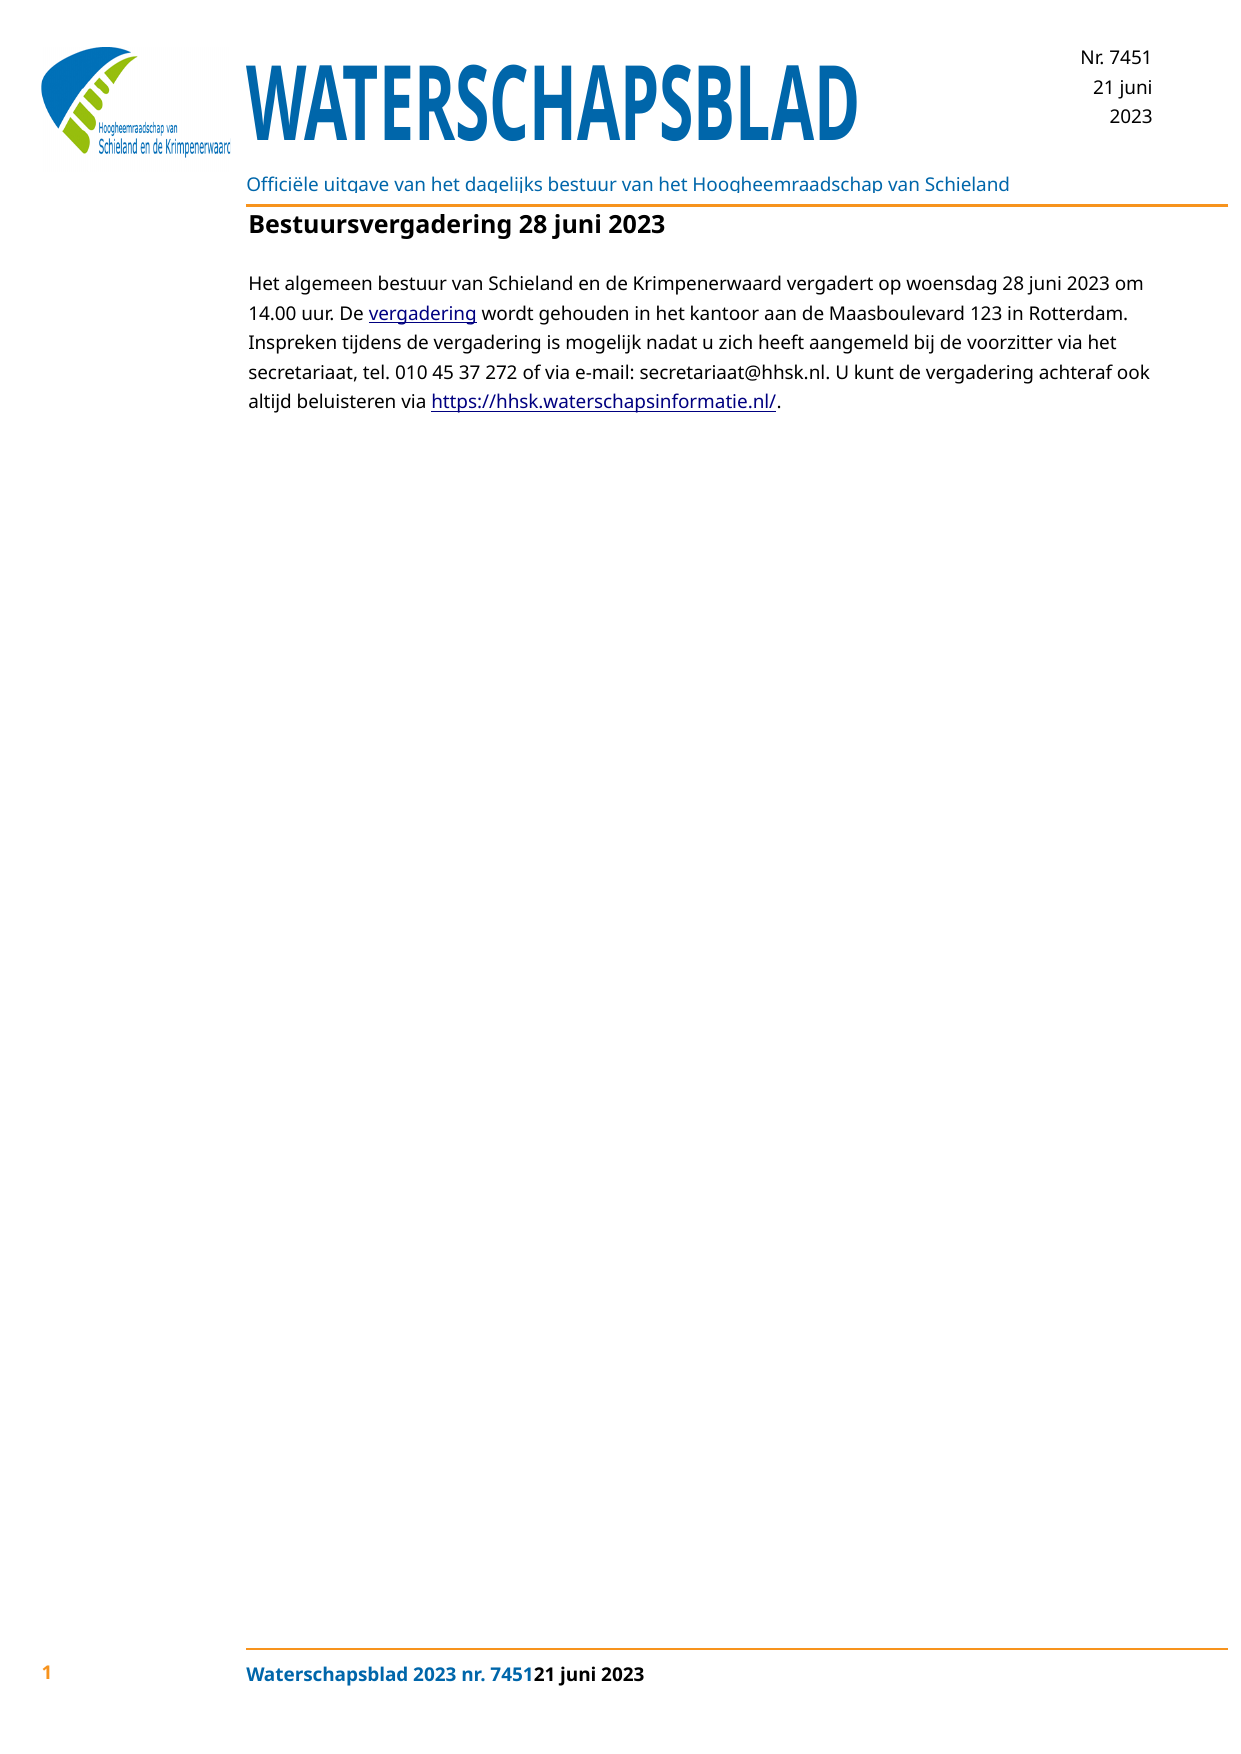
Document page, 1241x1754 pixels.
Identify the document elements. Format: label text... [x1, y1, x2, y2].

text Bestuursvergadering 28 juni 2023 [248, 207, 1152, 241]
text Inspreken tijdens de vergadering is mogelijk nadat u zich heeft aangemeld bij de voorzitter via het secretariaat, tel. 010 45 37 272 of via e-mail: secretariaat@hhsk.nl. U kunt de vergadering achteraf ook altijd beluisteren via https://hhsk.waterschapsinformatie.nl/. [248, 329, 1152, 414]
picture [41, 47, 231, 172]
text Het algemeen bestuur van Schieland en de Krimpenerwaard vergadert op woensdag 28 juni 2023 om 14.00 uur. De vergadering wordt gehouden in het kantoor aan de Maasboulevard 123 in Rotterdam. [248, 270, 1152, 326]
